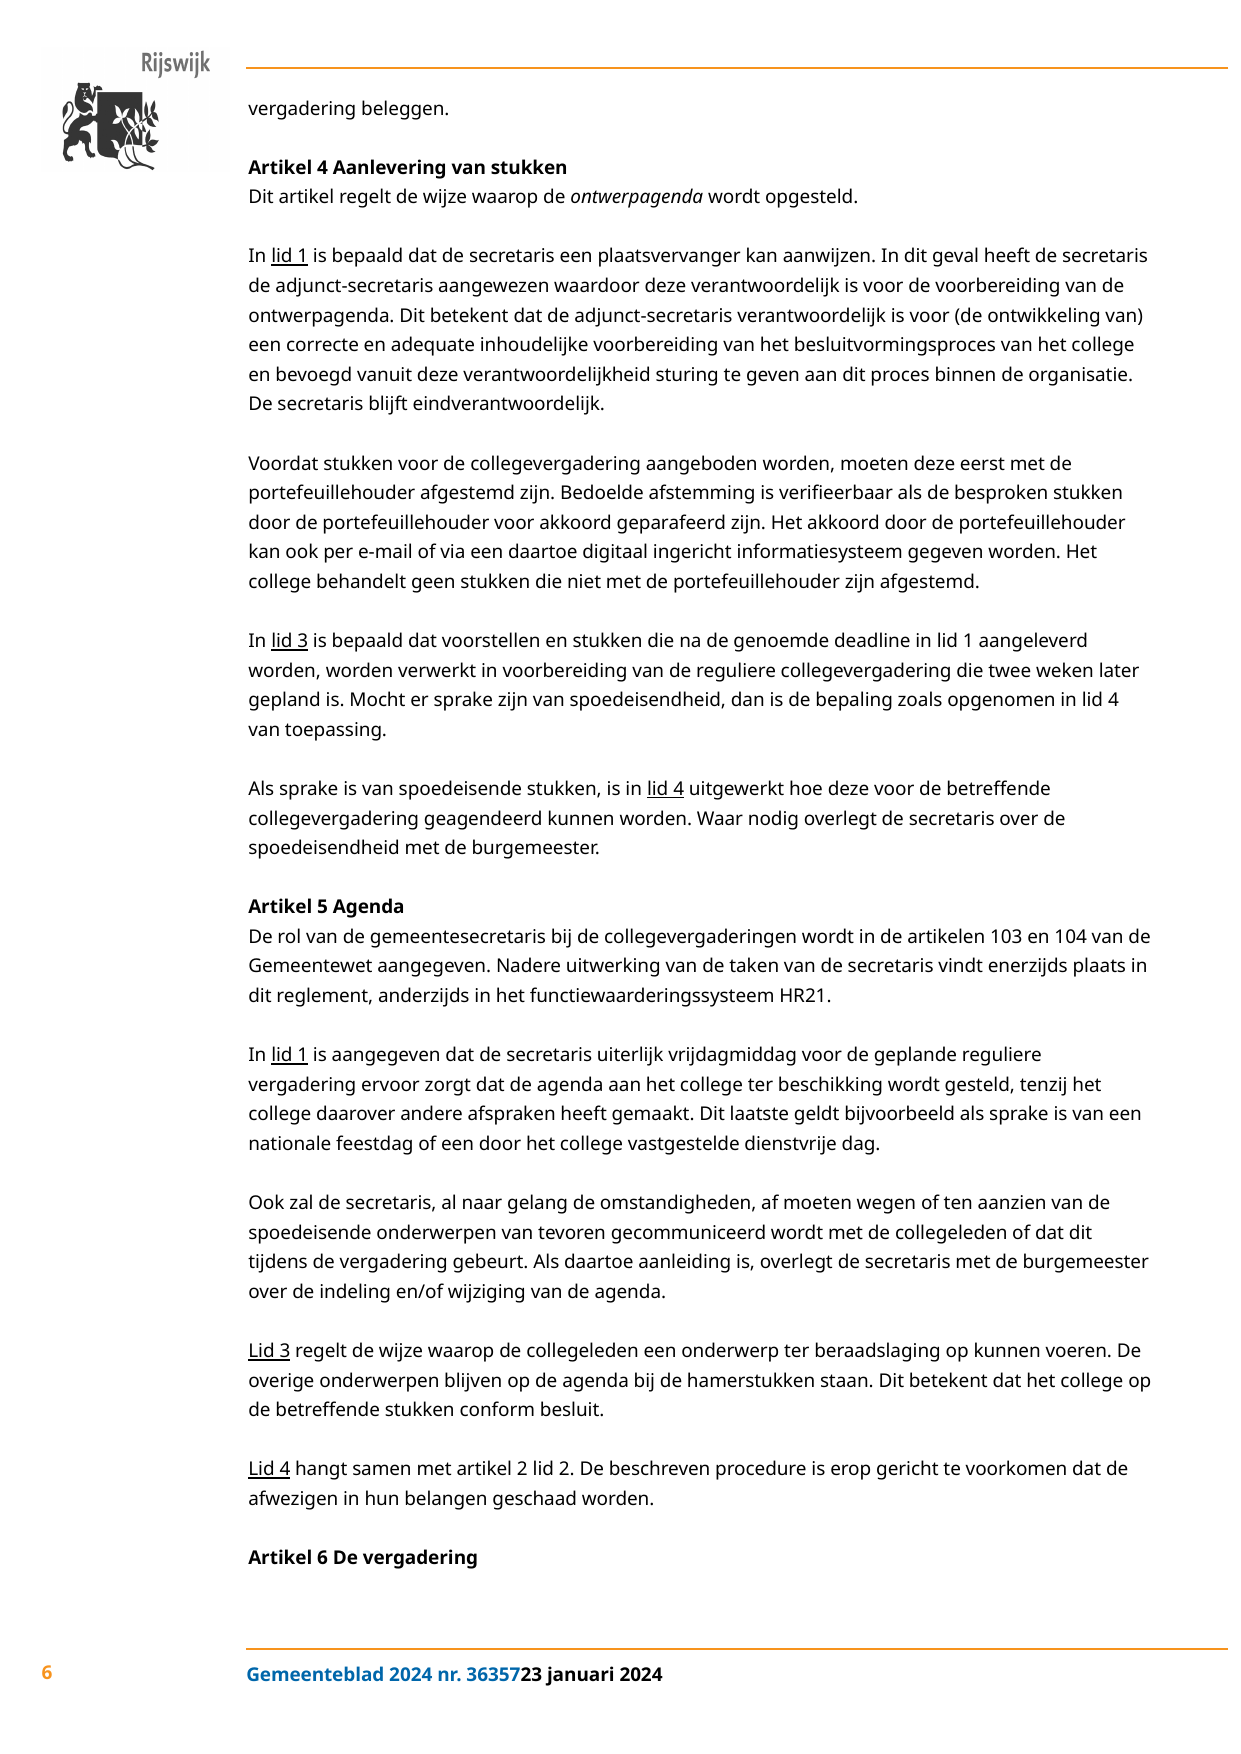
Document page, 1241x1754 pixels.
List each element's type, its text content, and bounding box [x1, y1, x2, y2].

text Als sprake is van spoedeisende stukken, is in lid 4 uitgewerkt hoe deze voor de betreffende collegevergadering geagendeerd kunnen worden. Waar nodig overlegt de secretaris over de spoedeisendheid met de burgemeester. [248, 775, 1152, 860]
text Voordat stukken voor de collegevergadering aangeboden worden, moeten deze eerst met de portefeuillehouder afgestemd zijn. Bedoelde afstemming is verifieerbaar als de besproken stukken door de portefeuillehouder voor akkoord geparafeerd zijn. Het akkoord door de portefeuillehouder kan ook per e-mail of via een daartoe digitaal ingericht informatiesysteem gegeven worden. Het college behandelt geen stukken die niet met de portefeuillehouder zijn afgestemd. [248, 450, 1152, 594]
text Dit artikel regelt de wijze waarop de ontwerpagenda wordt opgesteld. [248, 183, 1152, 209]
text Lid 4 hangt samen met artikel 2 lid 2. De beschreven procedure is erop gericht te voorkomen dat de afwezigen in hun belangen geschaad worden. [248, 1456, 1152, 1511]
text Lid 3 regelt de wijze waarop de collegeleden een onderwerp ter beraadslaging op kunnen voeren. De overige onderwerpen blijven op de agenda bij de hamerstukken staan. Dit betekent dat het college op de betreffende stukken conform besluit. [248, 1337, 1152, 1422]
text De rol van de gemeentesecretaris bij de collegevergaderingen wordt in de artikelen 103 en 104 van de Gemeentewet aangegeven. Nadere uitwerking van de taken van de secretaris vindt enerzijds plaats in dit reglement, anderzijds in het functiewaarderingssysteem HR21. [248, 923, 1152, 1008]
text vergadering beleggen. [248, 95, 1152, 121]
text In lid 1 is bepaald dat de secretaris een plaatsvervanger kan aanwijzen. In dit geval heeft de secretaris de adjunct-secretaris aangewezen waardoor deze verantwoordelijk is voor de voorbereiding van de ontwerpagenda. Dit betekent dat de adjunct-secretaris verantwoordelijk is voor (de ontwikkeling van) een correcte en adequate inhoudelijke voorbereiding van het besluitvormingsproces van het college en bevoegd vanuit deze verantwoordelijkheid sturing te geven aan dit proces binnen de organisatie. De secretaris blijft eindverantwoordelijk. [248, 243, 1152, 416]
text In lid 1 is aangegeven dat de secretaris uiterlijk vrijdagmiddag voor de geplande reguliere vergadering ervoor zorgt dat de agenda aan het college ter beschikking wordt gesteld, tenzij het college daarover andere afspraken heeft gemaakt. Dit laatste geldt bijvoorbeeld als sprake is van een nationale feestdag of een door het college vastgestelde dienstvrije dag. [248, 1041, 1152, 1156]
text Artikel 4 Aanlevering van stukken [248, 154, 1152, 180]
text Artikel 5 Agenda [248, 893, 1152, 919]
text Artikel 6 De vergadering [248, 1544, 1152, 1570]
text Ook zal de secretaris, al naar gelang de omstandigheden, af moeten wegen of ten aanzien van de spoedeisende onderwerpen van tevoren gecommuniceerd wordt met de collegeleden of dat dit tijdens de vergadering gebeurt. Als daartoe aanleiding is, overlegt de secretaris met de burgemeester over de indeling en/of wijziging van de agenda. [248, 1189, 1152, 1304]
text In lid 3 is bepaald dat voorstellen en stukken die na de genoemde deadline in lid 1 aangeleverd worden, worden verwerkt in voorbereiding van de reguliere collegevergadering die twee weken later gepland is. Mocht er sprake zijn van spoedeisendheid, dan is de bepaling zoals opgenomen in lid 4 van toepassing. [248, 627, 1152, 742]
picture [41, 47, 231, 172]
